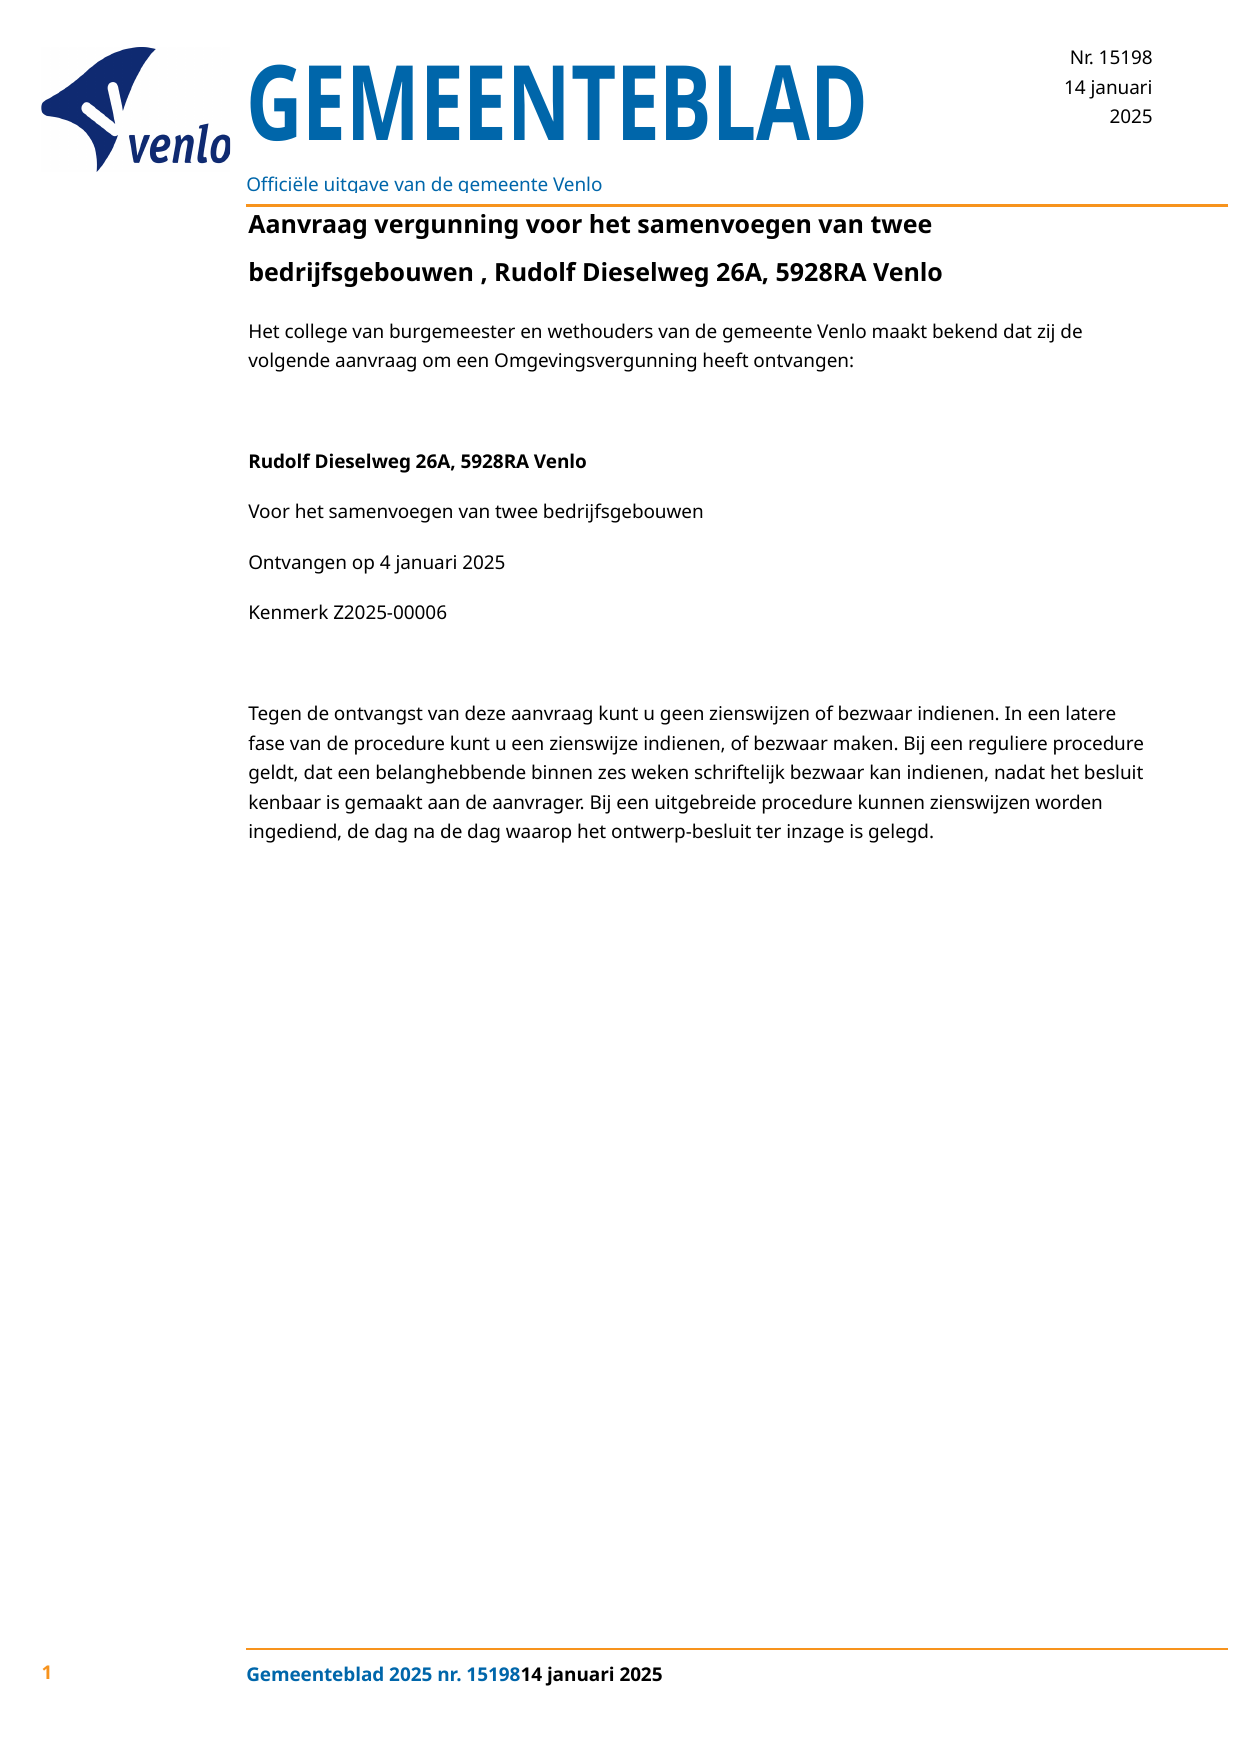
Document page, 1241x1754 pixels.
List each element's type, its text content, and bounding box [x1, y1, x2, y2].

text Het college van burgemeester en wethouders van de gemeente Venlo maakt bekend dat zij de volgende aanvraag om een Omgevingsvergunning heeft ontvangen: [248, 318, 1152, 373]
text Aanvraag vergunning voor het samenvoegen van twee bedrijfsgebouwen , Rudolf Dieselweg 26A, 5928RA Venlo [248, 207, 1152, 288]
text Kenmerk Z2025-00006 [248, 599, 1152, 625]
text Tegen de ontvangst van deze aanvraag kunt u geen zienswijzen of bezwaar indienen. In een latere fase van de procedure kunt u een zienswijze indienen, of bezwaar maken. Bij een reguliere procedure geldt, dat een belanghebbende binnen zes weken schriftelijk bezwaar kan indienen, nadat het besluit kenbaar is gemaakt aan de aanvrager. Bij een uitgebreide procedure kunnen zienswijzen worden ingediend, de dag na de dag waarop het ontwerp-besluit ter inzage is gelegd. [248, 700, 1152, 844]
picture [41, 47, 231, 172]
text Ontvangen op 4 januari 2025 [248, 549, 1152, 575]
text Rudolf Dieselweg 26A, 5928RA Venlo [248, 448, 1152, 474]
text Voor het samenvoegen van twee bedrijfsgebouwen [248, 499, 1152, 524]
